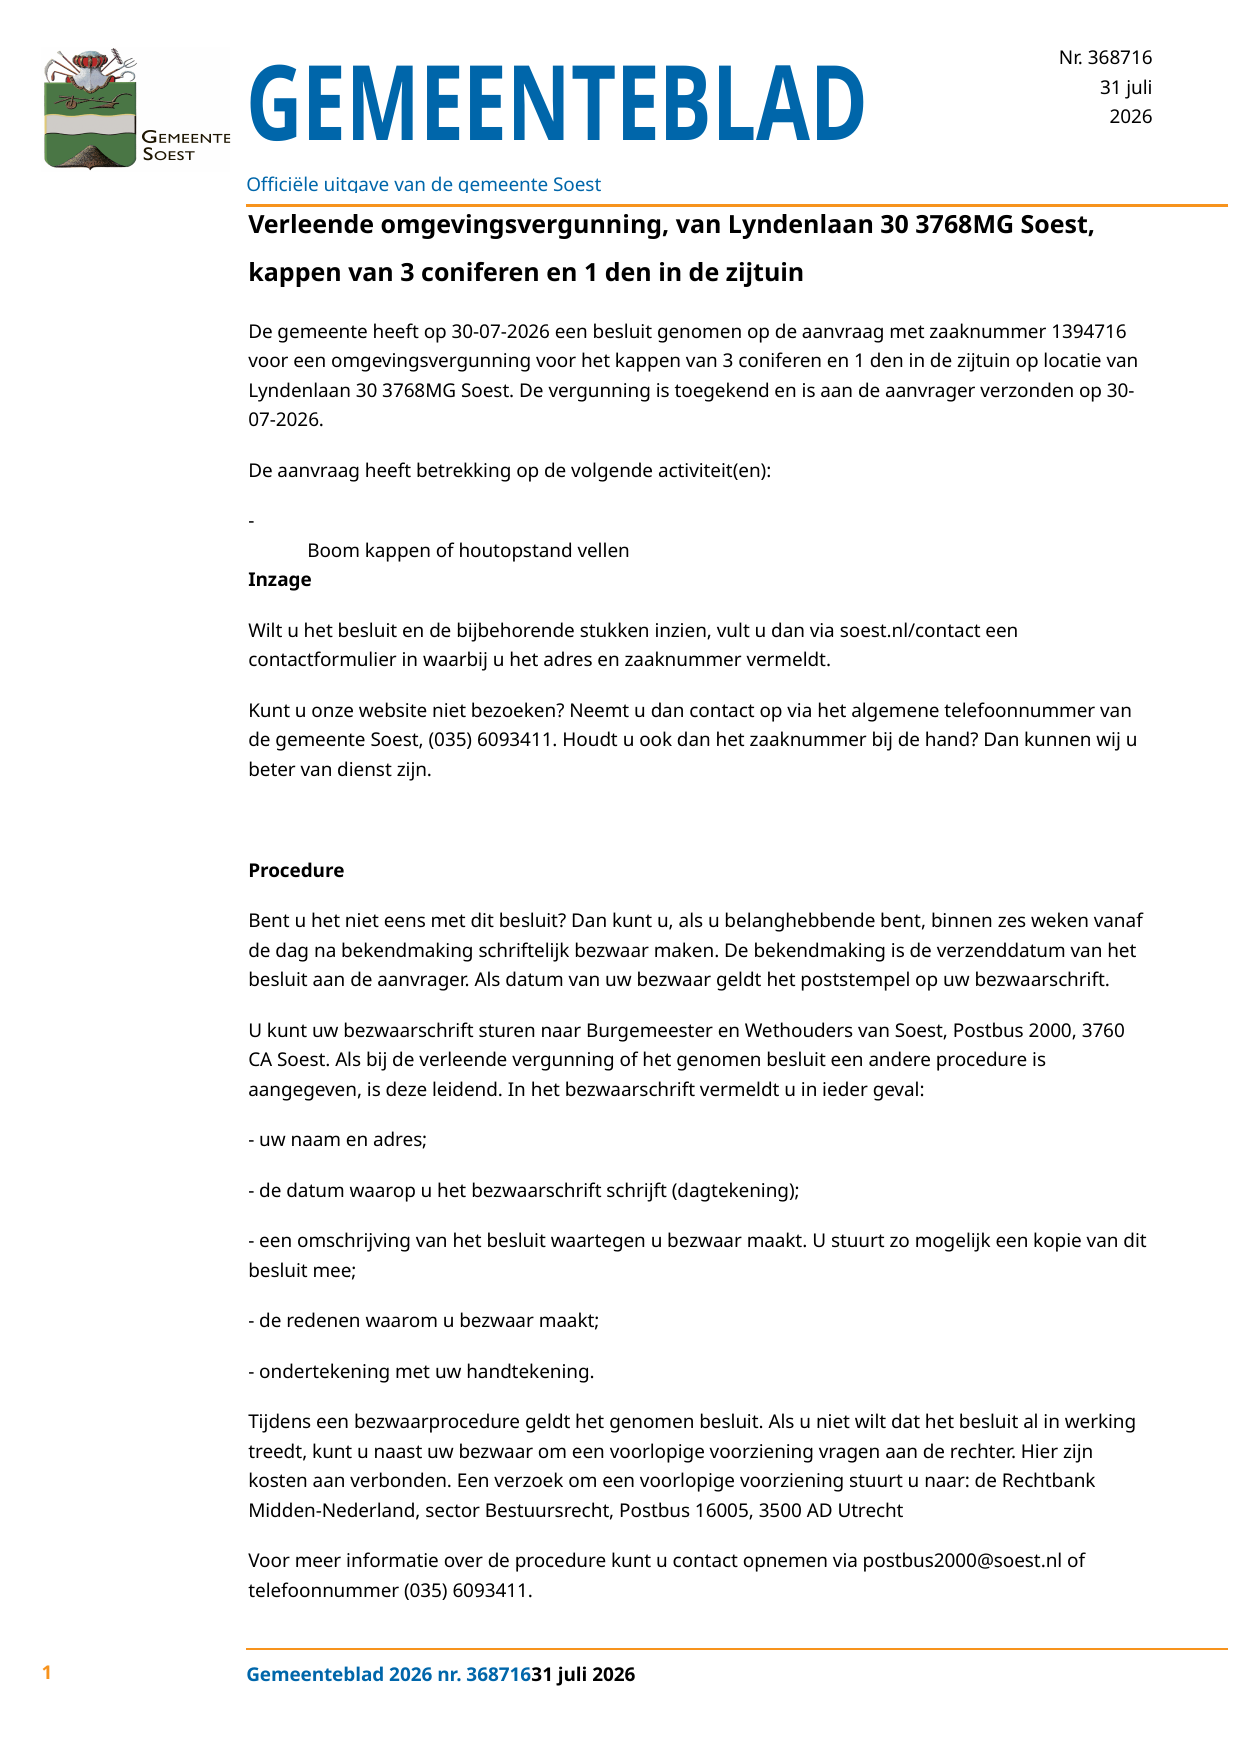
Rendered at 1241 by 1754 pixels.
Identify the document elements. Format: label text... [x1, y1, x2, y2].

text De gemeente heeft op 30-07-2026 een besluit genomen op de aanvraag met zaaknummer 1394716 voor een omgevingsvergunning voor het kappen van 3 coniferen en 1 den in de zijtuin op locatie van Lyndenlaan 30 3768MG Soest. De vergunning is toegekend en is aan de aanvrager verzonden op 30-07-2026. [248, 318, 1152, 432]
text - een omschrijving van het besluit waartegen u bezwaar maakt. U stuurt zo mogelijk een kopie van dit besluit mee; [248, 1227, 1152, 1283]
list Boom kappen of houtopstand vellen [248, 537, 1152, 563]
text - ondertekening met uw handtekening. [248, 1358, 1152, 1384]
text Kunt u onze website niet bezoeken? Neemt u dan contact op via het algemene telefoonnummer van de gemeente Soest, (035) 6093411. Houdt u ook dan het zaaknummer bij de hand? Dan kunnen wij u beter van dienst zijn. [248, 697, 1152, 782]
text - de redenen waarom u bezwaar maakt; [248, 1307, 1152, 1333]
picture [41, 47, 231, 172]
text Wilt u het besluit en de bijbehorende stukken inzien, vult u dan via soest.nl/contact een contactformulier in waarbij u het adres en zaaknummer vermeldt. [248, 617, 1152, 672]
text U kunt uw bezwaarschrift sturen naar Burgemeester en Wethouders van Soest, Postbus 2000, 3760 CA Soest. Als bij de verleende vergunning of het genomen besluit een andere procedure is aangegeven, is deze leidend. In het bezwaarschrift vermeldt u in ieder geval: [248, 1017, 1152, 1102]
text Tijdens een bezwaarprocedure geldt het genomen besluit. Als u niet wilt dat het besluit al in werking treedt, kunt u naast uw bezwaar om een voorlopige voorziening vragen aan de rechter. Hier zijn kosten aan verbonden. Een verzoek om een voorlopige voorziening stuurt u naar: de Rechtbank Midden-Nederland, sector Bestuursrecht, Postbus 16005, 3500 AD Utrecht [248, 1408, 1152, 1523]
text Verleende omgevingsvergunning, van Lyndenlaan 30 3768MG Soest, kappen van 3 coniferen en 1 den in de zijtuin [248, 207, 1152, 288]
text Voor meer informatie over de procedure kunt u contact opnemen via postbus2000@soest.nl of telefoonnummer (035) 6093411. [248, 1547, 1152, 1603]
text Bent u het niet eens met dit besluit? Dan kunt u, als u belanghebbende bent, binnen zes weken vanaf de dag na bekendmaking schriftelijk bezwaar maken. De bekendmaking is de verzenddatum van het besluit aan de aanvrager. Als datum van uw bezwaar geldt het poststempel op uw bezwaarschrift. [248, 907, 1152, 992]
text De aanvraag heeft betrekking op de volgende activiteit(en): [248, 457, 1152, 483]
text - de datum waarop u het bezwaarschrift schrijft (dagtekening); [248, 1177, 1152, 1203]
text Procedure [248, 857, 1152, 883]
text Inzage [248, 567, 1152, 592]
text - uw naam en adres; [248, 1127, 1152, 1152]
